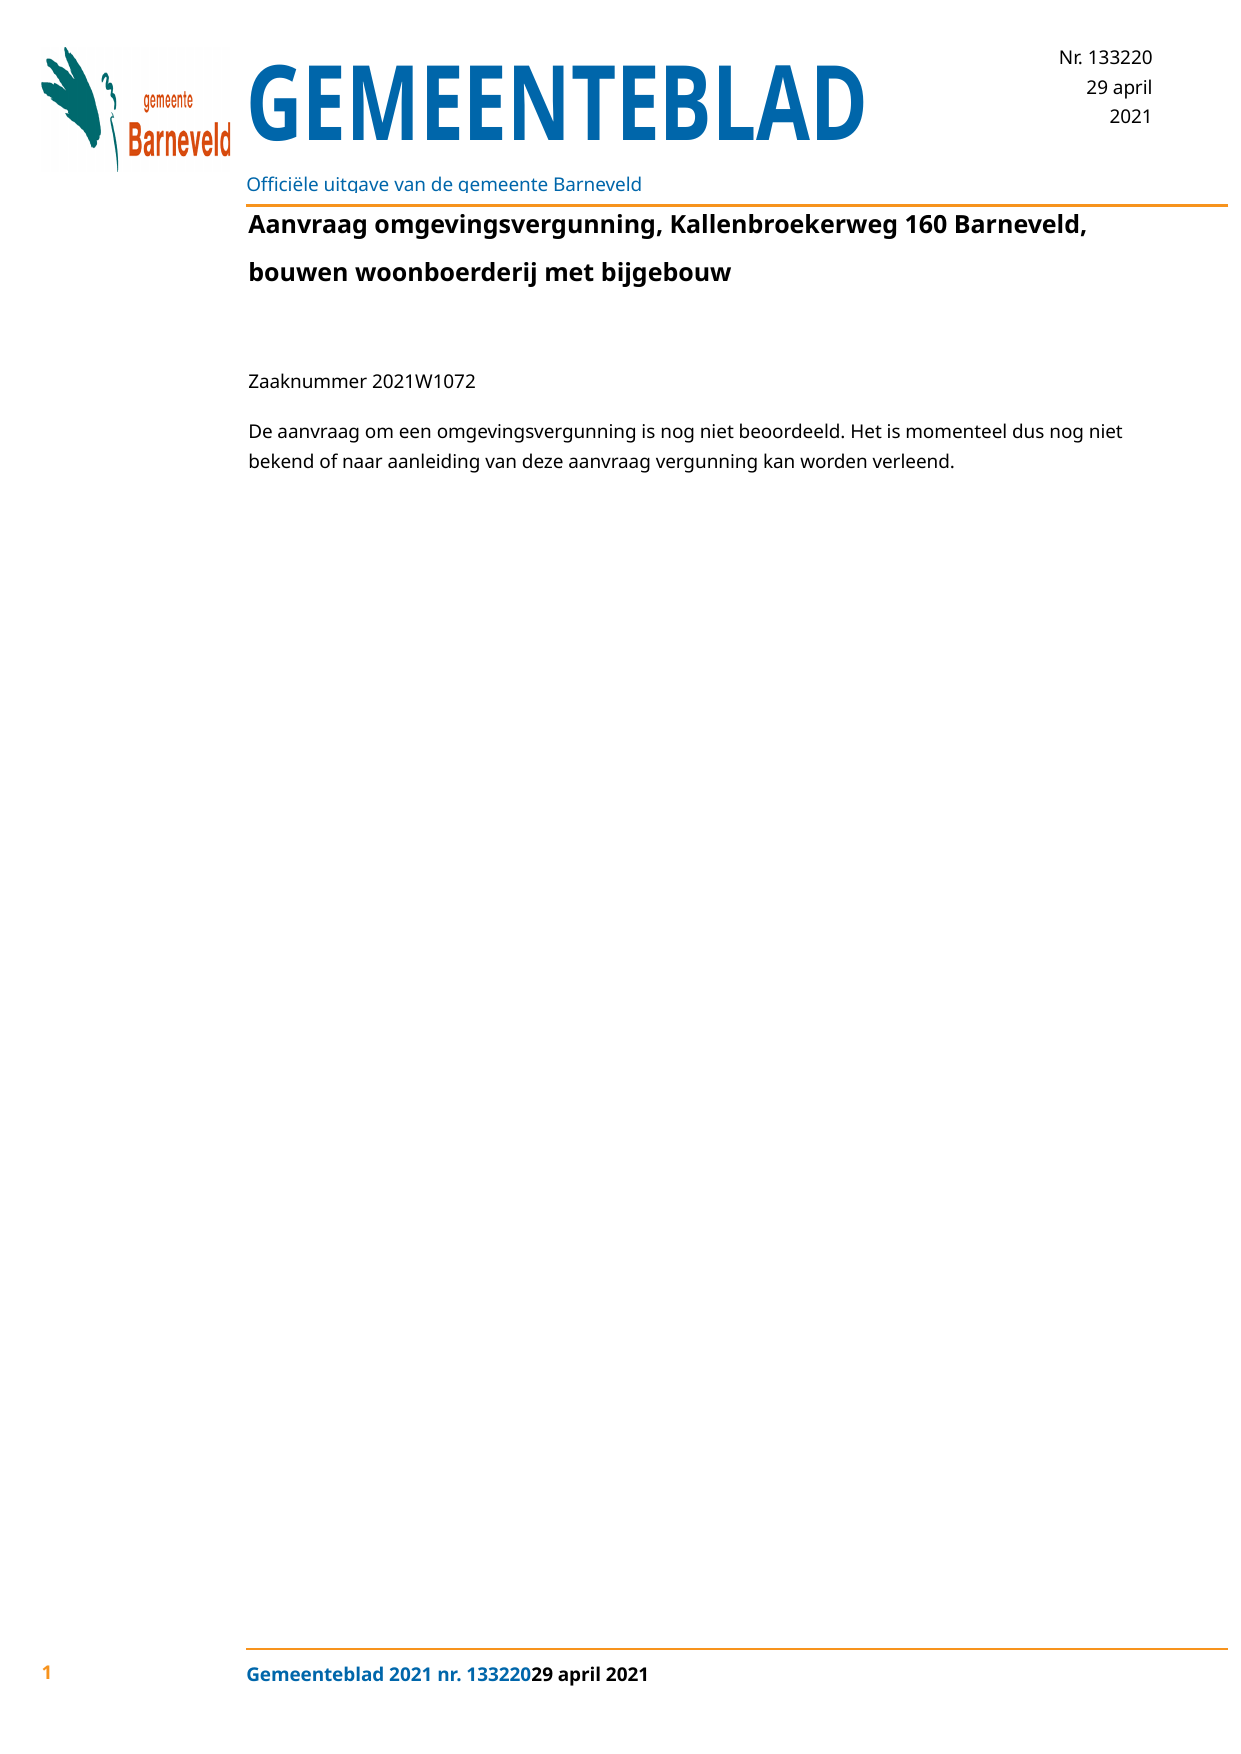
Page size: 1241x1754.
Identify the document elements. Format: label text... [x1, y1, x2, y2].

text De aanvraag om een omgevingsvergunning is nog niet beoordeeld. Het is momenteel dus nog niet bekend of naar aanleiding van deze aanvraag vergunning kan worden verleend. [248, 419, 1152, 474]
text Zaaknummer 2021W1072 [248, 368, 1152, 394]
text Aanvraag omgevingsvergunning, Kallenbroekerweg 160 Barneveld, bouwen woonboerderij met bijgebouw [248, 207, 1152, 288]
picture [41, 47, 231, 172]
